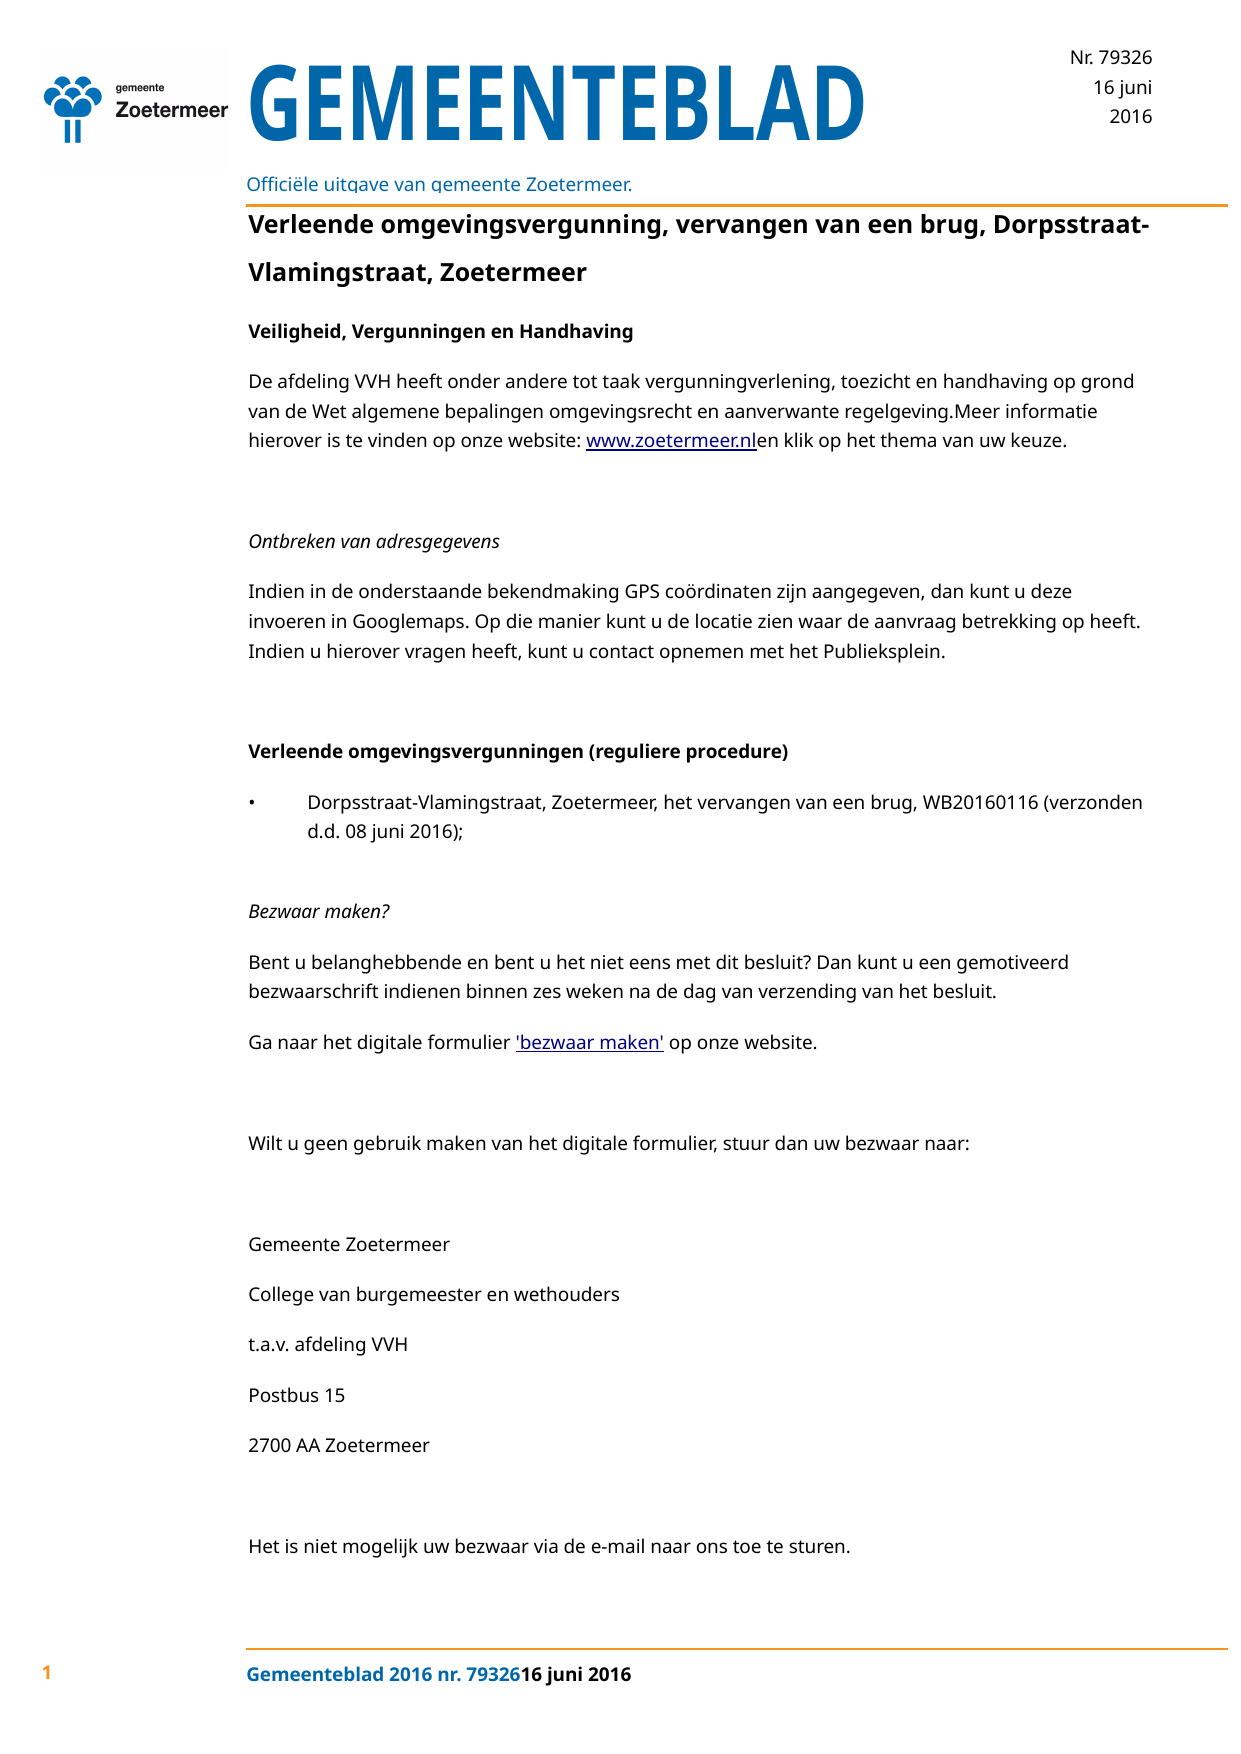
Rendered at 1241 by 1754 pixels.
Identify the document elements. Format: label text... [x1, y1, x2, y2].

text College van burgemeester en wethouders [248, 1281, 1152, 1307]
text Ontbreken van adresgegevens [248, 528, 1152, 554]
text Verleende omgevingsvergunningen (reguliere procedure) [248, 739, 1152, 764]
list Dorpsstraat-Vlamingstraat, Zoetermeer, het vervangen van een brug, WB20160116 (verzonden d.d. 08 juni 2016); [248, 789, 1152, 844]
text 2700 AA Zoetermeer [248, 1432, 1152, 1458]
text Bent u belanghebbende en bent u het niet eens met dit besluit? Dan kunt u een gemotiveerd bezwaarschrift indienen binnen zes weken na de dag van verzending van het besluit. [248, 949, 1152, 1004]
text Ga naar het digitale formulier 'bezwaar maken' op onze website. [248, 1029, 1152, 1055]
text Bezwaar maken? [248, 899, 1152, 924]
text Het is niet mogelijk uw bezwaar via de e-mail naar ons toe te sturen. [248, 1533, 1152, 1559]
text t.a.v. afdeling VVH [248, 1332, 1152, 1357]
text Postbus 15 [248, 1382, 1152, 1408]
text Gemeente Zoetermeer [248, 1231, 1152, 1257]
picture [41, 47, 231, 172]
text De afdeling VVH heeft onder andere tot taak vergunningverlening, toezicht en handhaving op grond van de Wet algemene bepalingen omgevingsrecht en aanverwante regelgeving.Meer informatie hierover is te vinden op onze website: www.zoetermeer.nlen klik op het thema van uw keuze. [248, 368, 1152, 453]
text Verleende omgevingsvergunning, vervangen van een brug, Dorpsstraat-Vlamingstraat, Zoetermeer [248, 207, 1152, 288]
text Indien in de onderstaande bekendmaking GPS coördinaten zijn aangegeven, dan kunt u deze invoeren in Googlemaps. Op die manier kunt u de locatie zien waar de aanvraag betrekking op heeft. Indien u hierover vragen heeft, kunt u contact opnemen met het Publieksplein. [248, 579, 1152, 664]
text Veiligheid, Vergunningen en Handhaving [248, 318, 1152, 344]
text Wilt u geen gebruik maken van het digitale formulier, stuur dan uw bezwaar naar: [248, 1130, 1152, 1156]
